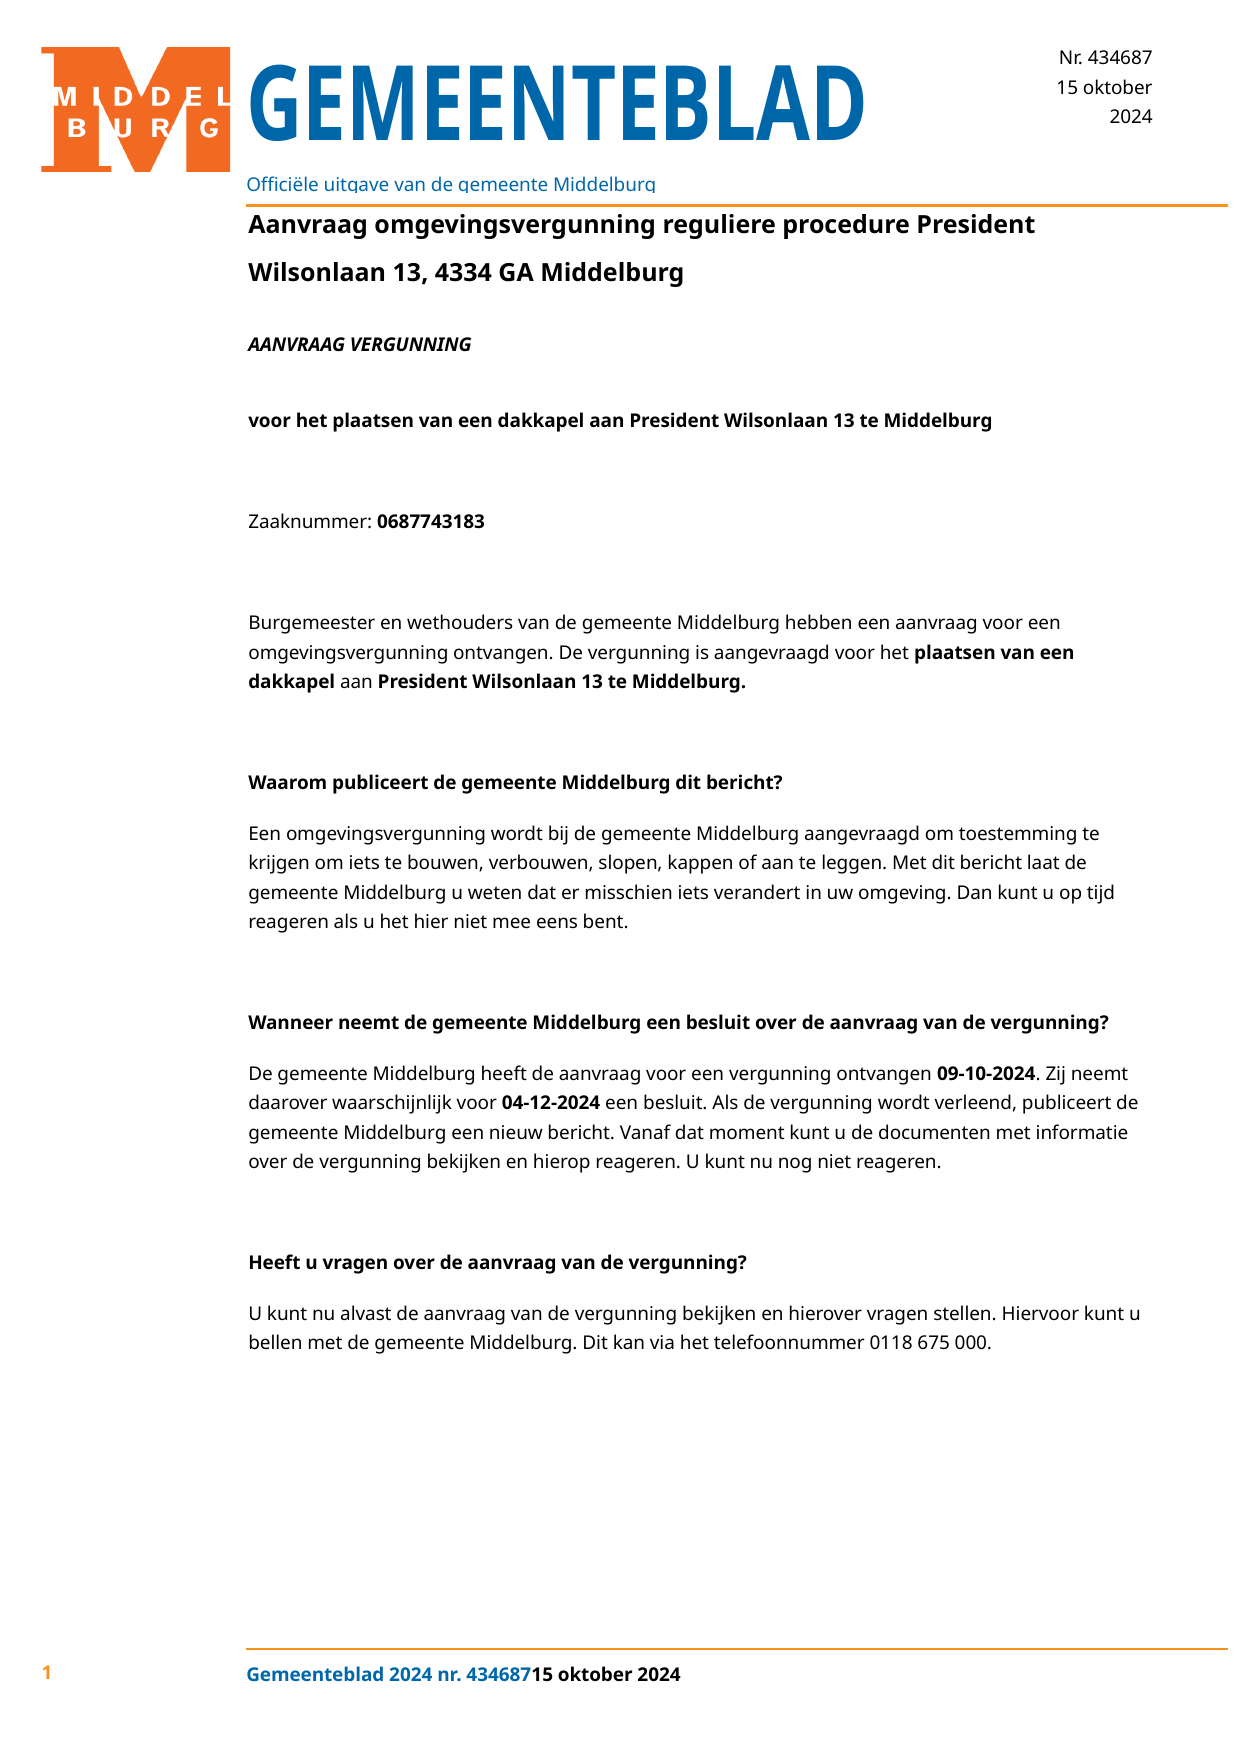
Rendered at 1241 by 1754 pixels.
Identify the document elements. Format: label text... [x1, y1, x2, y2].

text U kunt nu alvast de aanvraag van de vergunning bekijken en hierover vragen stellen. Hiervoor kunt u bellen met de gemeente Middelburg. Dit kan via het telefoonnummer 0118 675 000. [248, 1300, 1152, 1355]
text Heeft u vragen over de aanvraag van de vergunning? [248, 1249, 1152, 1275]
text Burgemeester en wethouders van de gemeente Middelburg hebben een aanvraag voor een omgevingsvergunning ontvangen. De vergunning is aangevraagd voor het plaatsen van een dakkapel aan President Wilsonlaan 13 te Middelburg. [248, 609, 1152, 694]
text voor het plaatsen van een dakkapel aan President Wilsonlaan 13 te Middelburg [248, 408, 1152, 433]
text Zaaknummer: 0687743183 [248, 508, 1152, 534]
text AANVRAAG VERGUNNING [248, 331, 1152, 357]
text Aanvraag omgevingsvergunning reguliere procedure President Wilsonlaan 13, 4334 GA Middelburg [248, 207, 1152, 288]
picture [41, 47, 231, 172]
text Waarom publiceert de gemeente Middelburg dit bericht? [248, 769, 1152, 795]
text Een omgevingsvergunning wordt bij de gemeente Middelburg aangevraagd om toestemming te krijgen om iets te bouwen, verbouwen, slopen, kappen of aan te leggen. Met dit bericht laat de gemeente Middelburg u weten dat er misschien iets verandert in uw omgeving. Dan kunt u op tijd reageren als u het hier niet mee eens bent. [248, 820, 1152, 934]
text De gemeente Middelburg heeft de aanvraag voor een vergunning ontvangen 09-10-2024. Zij neemt daarover waarschijnlijk voor 04-12-2024 een besluit. Als de vergunning wordt verleend, publiceert de gemeente Middelburg een nieuw bericht. Vanaf dat moment kunt u de documenten met informatie over de vergunning bekijken en hierop reageren. U kunt nu nog niet reageren. [248, 1060, 1152, 1174]
text Wanneer neemt de gemeente Middelburg een besluit over de aanvraag van de vergunning? [248, 1009, 1152, 1035]
